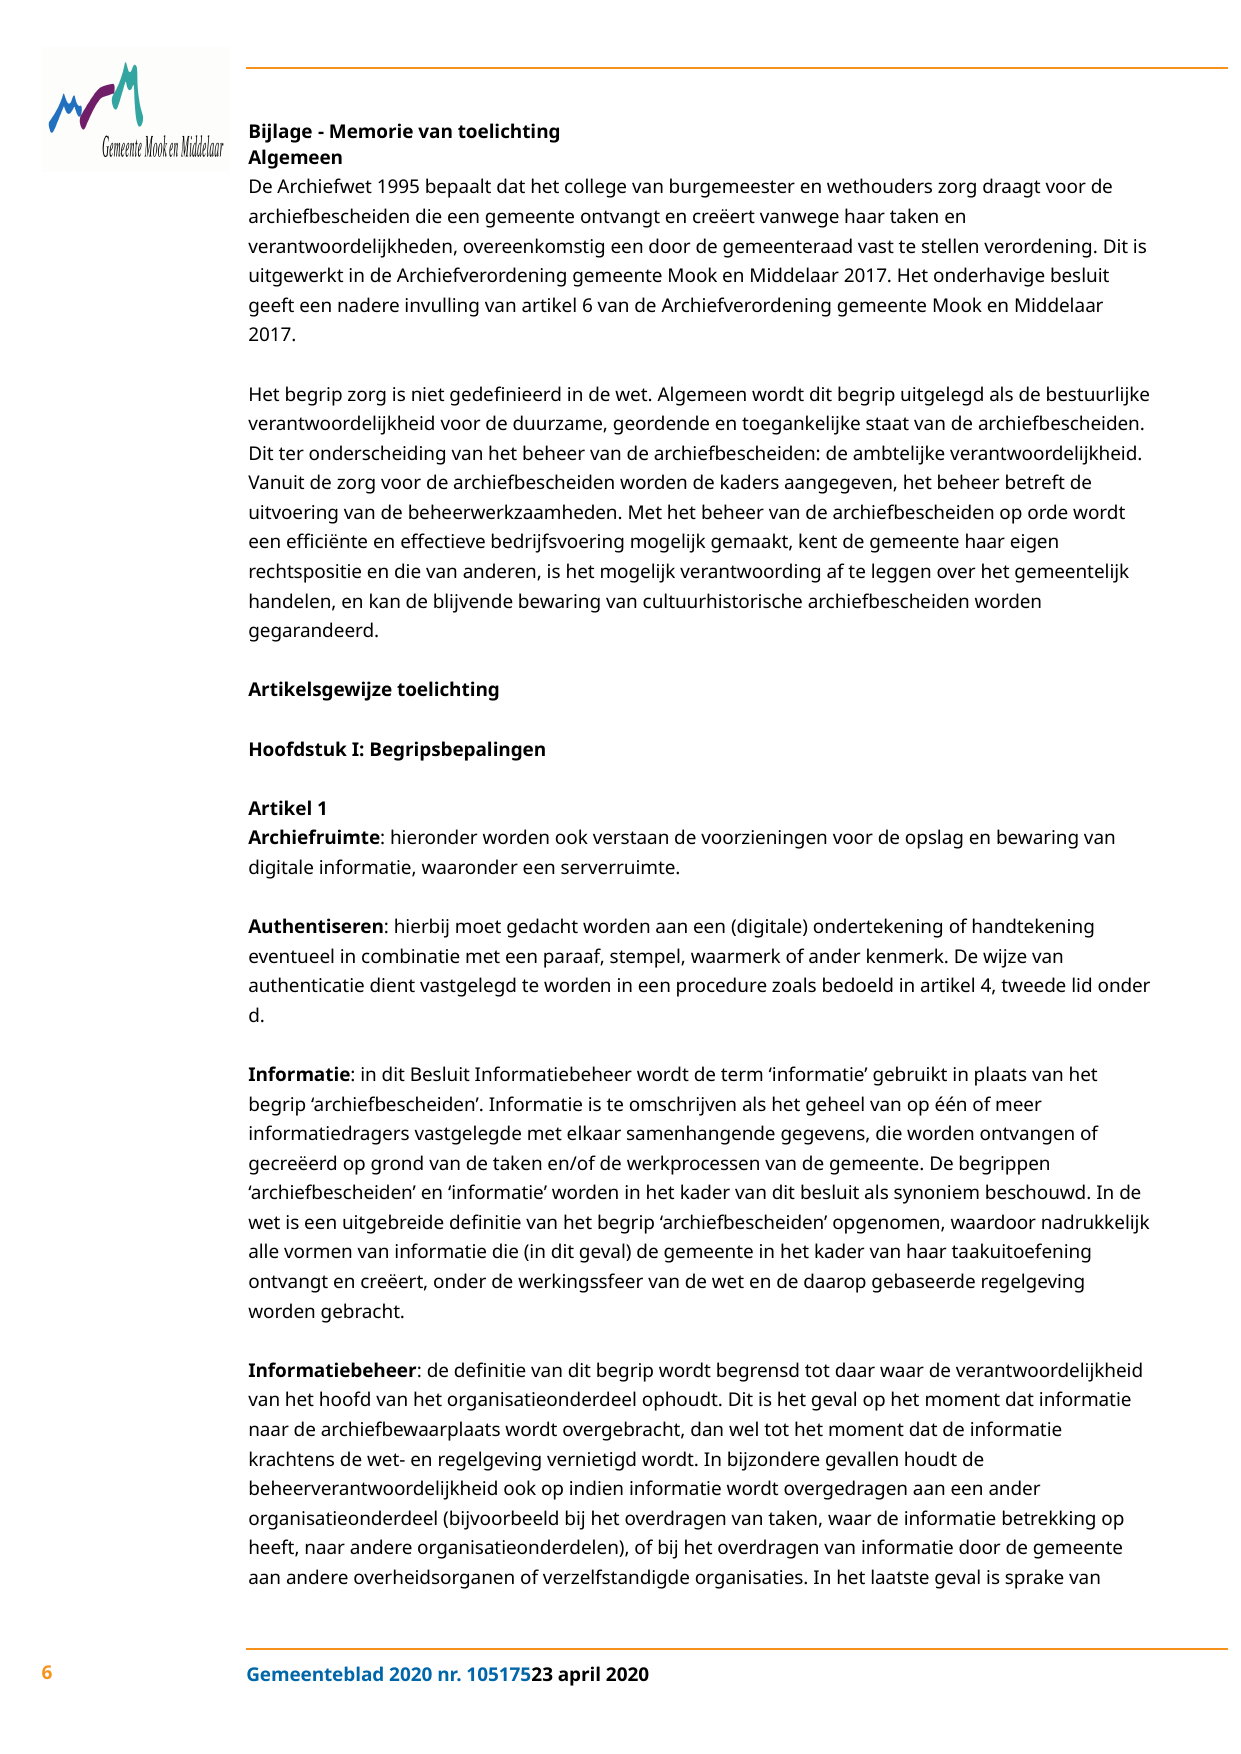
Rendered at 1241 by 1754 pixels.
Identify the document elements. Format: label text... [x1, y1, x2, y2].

picture [41, 47, 231, 172]
text Informatie: in dit Besluit Informatiebeheer wordt de term ‘informatie’ gebruikt in plaats van het begrip ‘archiefbescheiden’. Informatie is te omschrijven als het geheel van op één of meer informatiedragers vastgelegde met elkaar samenhangende gegevens, die worden ontvangen of gecreëerd op grond van de taken en/of de werkprocessen van de gemeente. De begrippen ‘archiefbescheiden’ en ‘informatie’ worden in het kader van dit besluit als synoniem beschouwd. In de wet is een uitgebreide definitie van het begrip ‘archiefbescheiden’ opgenomen, waardoor nadrukkelijk alle vormen van informatie die (in dit geval) de gemeente in het kader van haar taakuitoefening ontvangt en creëert, onder de werkingssfeer van de wet en de daarop gebaseerde regelgeving worden gebracht. [248, 1061, 1152, 1324]
text Bijlage - Memorie van toelichting [248, 116, 1152, 144]
text Archiefruimte: hieronder worden ook verstaan de voorzieningen voor de opslag en bewaring van digitale informatie, waaronder een serverruimte. [248, 824, 1152, 880]
text Artikel 1 [248, 795, 1152, 821]
text Het begrip zorg is niet gedefinieerd in de wet. Algemeen wordt dit begrip uitgelegd als de bestuurlijke verantwoordelijkheid voor de duurzame, geordende en toegankelijke staat van de archiefbescheiden. Dit ter onderscheiding van het beheer van de archiefbescheiden: de ambtelijke verantwoordelijkheid. Vanuit de zorg voor de archiefbescheiden worden de kaders aangegeven, het beheer betreft de uitvoering van de beheerwerkzaamheden. Met het beheer van de archiefbescheiden op orde wordt een efficiënte en effectieve bedrijfsvoering mogelijk gemaakt, kent de gemeente haar eigen rechtspositie en die van anderen, is het mogelijk verantwoording af te leggen over het gemeentelijk handelen, en kan de blijvende bewaring van cultuurhistorische archiefbescheiden worden gegarandeerd. [248, 381, 1152, 643]
text Artikelsgewijze toelichting [248, 677, 1152, 702]
text Algemeen [248, 144, 1152, 170]
text Authentiseren: hierbij moet gedacht worden aan een (digitale) ondertekening of handtekening eventueel in combinatie met een paraaf, stempel, waarmerk of ander kenmerk. De wijze van authenticatie dient vastgelegd te worden in een procedure zoals bedoeld in artikel 4, tweede lid onder d. [248, 913, 1152, 1028]
text Informatiebeheer: de definitie van dit begrip wordt begrensd tot daar waar de verantwoordelijkheid van het hoofd van het organisatieonderdeel ophoudt. Dit is het geval op het moment dat informatie naar de archiefbewaarplaats wordt overgebracht, dan wel tot het moment dat de informatie krachtens de wet- en regelgeving vernietigd wordt. In bijzondere gevallen houdt de beheerverantwoordelijkheid ook op indien informatie wordt overgedragen aan een ander organisatieonderdeel (bijvoorbeeld bij het overdragen van taken, waar de informatie betrekking op heeft, naar andere organisatieonderdelen), of bij het overdragen van informatie door de gemeente aan andere overheidsorganen of verzelfstandigde organisaties. In het laatste geval is sprake van [248, 1357, 1152, 1590]
text De Archiefwet 1995 bepaalt dat het college van burgemeester en wethouders zorg draagt voor de archiefbescheiden die een gemeente ontvangt en creëert vanwege haar taken en verantwoordelijkheden, overeenkomstig een door de gemeenteraad vast te stellen verordening. Dit is uitgewerkt in de Archiefverordening gemeente Mook en Middelaar 2017. Het onderhavige besluit geeft een nadere invulling van artikel 6 van de Archiefverordening gemeente Mook en Middelaar 2017. [248, 174, 1152, 347]
text Hoofdstuk I: Begripsbepalingen [248, 736, 1152, 762]
